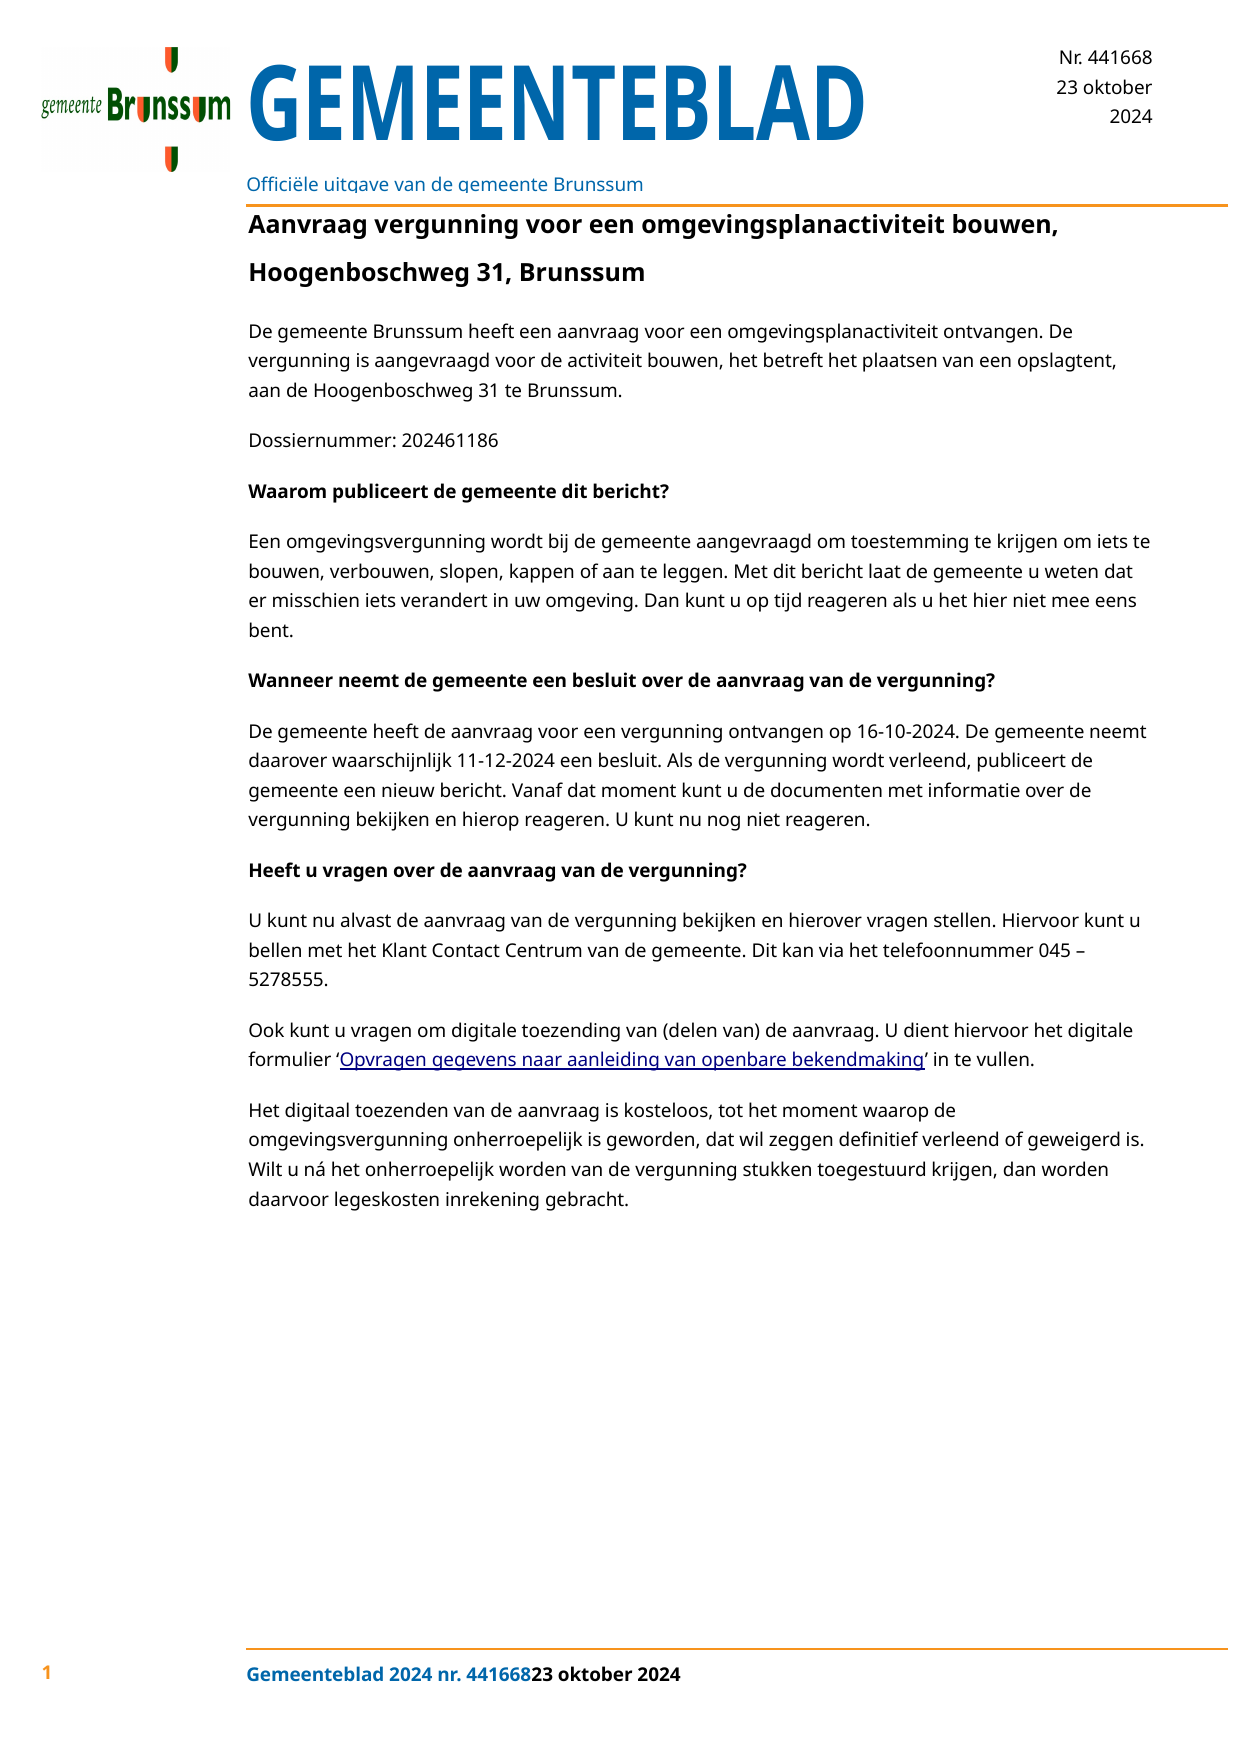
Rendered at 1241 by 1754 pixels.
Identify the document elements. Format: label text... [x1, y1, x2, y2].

text Een omgevingsvergunning wordt bij de gemeente aangevraagd om toestemming te krijgen om iets te bouwen, verbouwen, slopen, kappen of aan te leggen. Met dit bericht laat de gemeente u weten dat er misschien iets verandert in uw omgeving. Dan kunt u op tijd reageren als u het hier niet mee eens bent. [248, 528, 1152, 643]
text Heeft u vragen over de aanvraag van de vergunning? [248, 857, 1152, 883]
text Het digitaal toezenden van de aanvraag is kosteloos, tot het moment waarop de omgevingsvergunning onherroepelijk is geworden, dat wil zeggen definitief verleend of geweigerd is. Wilt u ná het onherroepelijk worden van de vergunning stukken toegestuurd krijgen, dan worden daarvoor legeskosten inrekening gebracht. [248, 1097, 1152, 1212]
text De gemeente Brunssum heeft een aanvraag voor een omgevingsplanactiviteit ontvangen. De vergunning is aangevraagd voor de activiteit bouwen, het betreft het plaatsen van een opslagtent, aan de Hoogenboschweg 31 te Brunssum. [248, 318, 1152, 403]
text U kunt nu alvast de aanvraag van de vergunning bekijken en hierover vragen stellen. Hiervoor kunt u bellen met het Klant Contact Centrum van de gemeente. Dit kan via het telefoonnummer 045 – 5278555. [248, 907, 1152, 992]
picture [41, 47, 231, 172]
text Wanneer neemt de gemeente een besluit over de aanvraag van de vergunning? [248, 667, 1152, 693]
text Dossiernummer: 202461186 [248, 427, 1152, 453]
text Ook kunt u vragen om digitale toezending van (delen van) de aanvraag. U dient hiervoor het digitale formulier ‘Opvragen gegevens naar aanleiding van openbare bekendmaking’ in te vullen. [248, 1017, 1152, 1072]
text Waarom publiceert de gemeente dit bericht? [248, 478, 1152, 504]
text Aanvraag vergunning voor een omgevingsplanactiviteit bouwen, Hoogenboschweg 31, Brunssum [248, 207, 1152, 288]
text De gemeente heeft de aanvraag voor een vergunning ontvangen op 16-10-2024. De gemeente neemt daarover waarschijnlijk 11-12-2024 een besluit. Als de vergunning wordt verleend, publiceert de gemeente een nieuw bericht. Vanaf dat moment kunt u de documenten met informatie over de vergunning bekijken en hierop reageren. U kunt nu nog niet reageren. [248, 718, 1152, 832]
